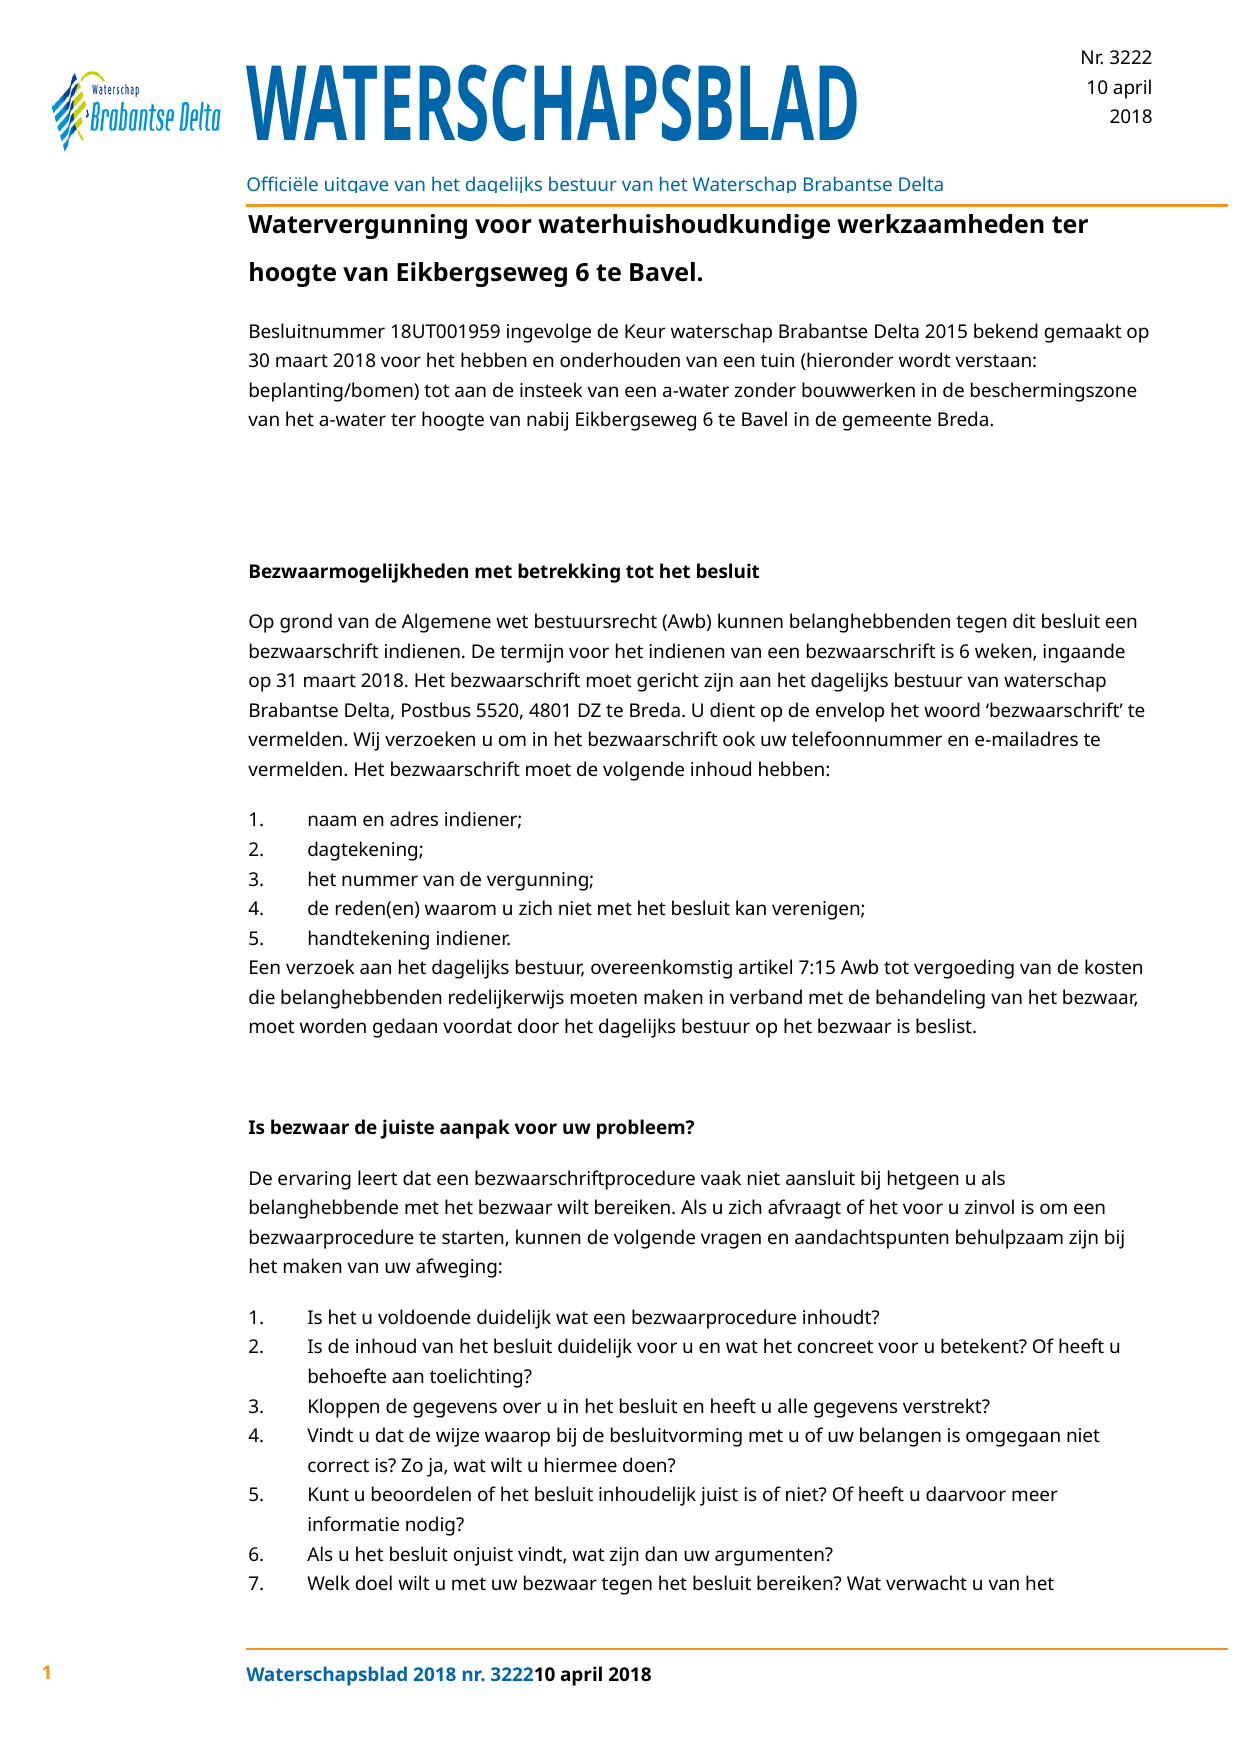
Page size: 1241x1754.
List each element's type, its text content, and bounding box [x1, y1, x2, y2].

list handtekening indiener. [248, 925, 1152, 951]
text Is bezwaar de juiste aanpak voor uw probleem? [248, 1114, 1152, 1140]
list Is de inhoud van het besluit duidelijk voor u en wat het concreet voor u betekent? Of heeft u behoefte aan toelichting? [248, 1334, 1152, 1389]
list Vindt u dat de wijze waarop bij de besluitvorming met u of uw belangen is omgegaan niet correct is? Zo ja, wat wilt u hiermee doen? [248, 1422, 1152, 1478]
picture [41, 47, 231, 172]
text Op grond van de Algemene wet bestuursrecht (Awb) kunnen belanghebbenden tegen dit besluit een bezwaarschrift indienen. De termijn voor het indienen van een bezwaarschrift is 6 weken, ingaande op 31 maart 2018. Het bezwaarschrift moet gericht zijn aan het dagelijks bestuur van waterschap Brabantse Delta, Postbus 5520, 4801 DZ te Breda. U dient op de envelop het woord ‘bezwaarschrift’ te vermelden. Wij verzoeken u om in het bezwaarschrift ook uw telefoonnummer en e‑mailadres te vermelden. Het bezwaarschrift moet de volgende inhoud hebben: [248, 608, 1152, 782]
list Welk doel wilt u met uw bezwaar tegen het besluit bereiken? Wat verwacht u van het [248, 1570, 1152, 1596]
list de reden(en) waarom u zich niet met het besluit kan verenigen; [248, 895, 1152, 921]
list Kunt u beoordelen of het besluit inhoudelijk juist is of niet? Of heeft u daarvoor meer informatie nodig? [248, 1482, 1152, 1537]
list naam en adres indiener; [248, 807, 1152, 832]
text Watervergunning voor waterhuishoudkundige werkzaamheden ter hoogte van Eikbergseweg 6 te Bavel. [248, 207, 1152, 288]
text Een verzoek aan het dagelijks bestuur, overeenkomstig artikel 7:15 Awb tot vergoeding van de kosten die belanghebbenden redelijkerwijs moeten maken in verband met de behandeling van het bezwaar, moet worden gedaan voordat door het dagelijks bestuur op het bezwaar is beslist. [248, 954, 1152, 1039]
text Bezwaarmogelijkheden met betrekking tot het besluit [248, 558, 1152, 584]
list dagtekening; [248, 836, 1152, 862]
text De ervaring leert dat een bezwaarschriftprocedure vaak niet aansluit bij hetgeen u als belanghebbende met het bezwaar wilt bereiken. Als u zich afvraagt of het voor u zinvol is om een bezwaarprocedure te starten, kunnen de volgende vragen en aandachtspunten behulpzaam zijn bij het maken van uw afweging: [248, 1165, 1152, 1279]
list Kloppen de gegevens over u in het besluit en heeft u alle gegevens verstrekt? [248, 1393, 1152, 1419]
list Als u het besluit onjuist vindt, wat zijn dan uw argumenten? [248, 1541, 1152, 1567]
list Is het u voldoende duidelijk wat een bezwaarprocedure inhoudt? [248, 1304, 1152, 1330]
list het nummer van de vergunning; [248, 866, 1152, 892]
text Besluitnummer 18UT001959 ingevolge de Keur waterschap Brabantse Delta 2015 bekend gemaakt op 30 maart 2018 voor het hebben en onderhouden van een tuin (hieronder wordt verstaan: beplanting/bomen) tot aan de insteek van een a-water zonder bouwwerken in de beschermingszone van het a-water ter hoogte van nabij Eikbergseweg 6 te Bavel in de gemeente Breda. [248, 318, 1152, 432]
